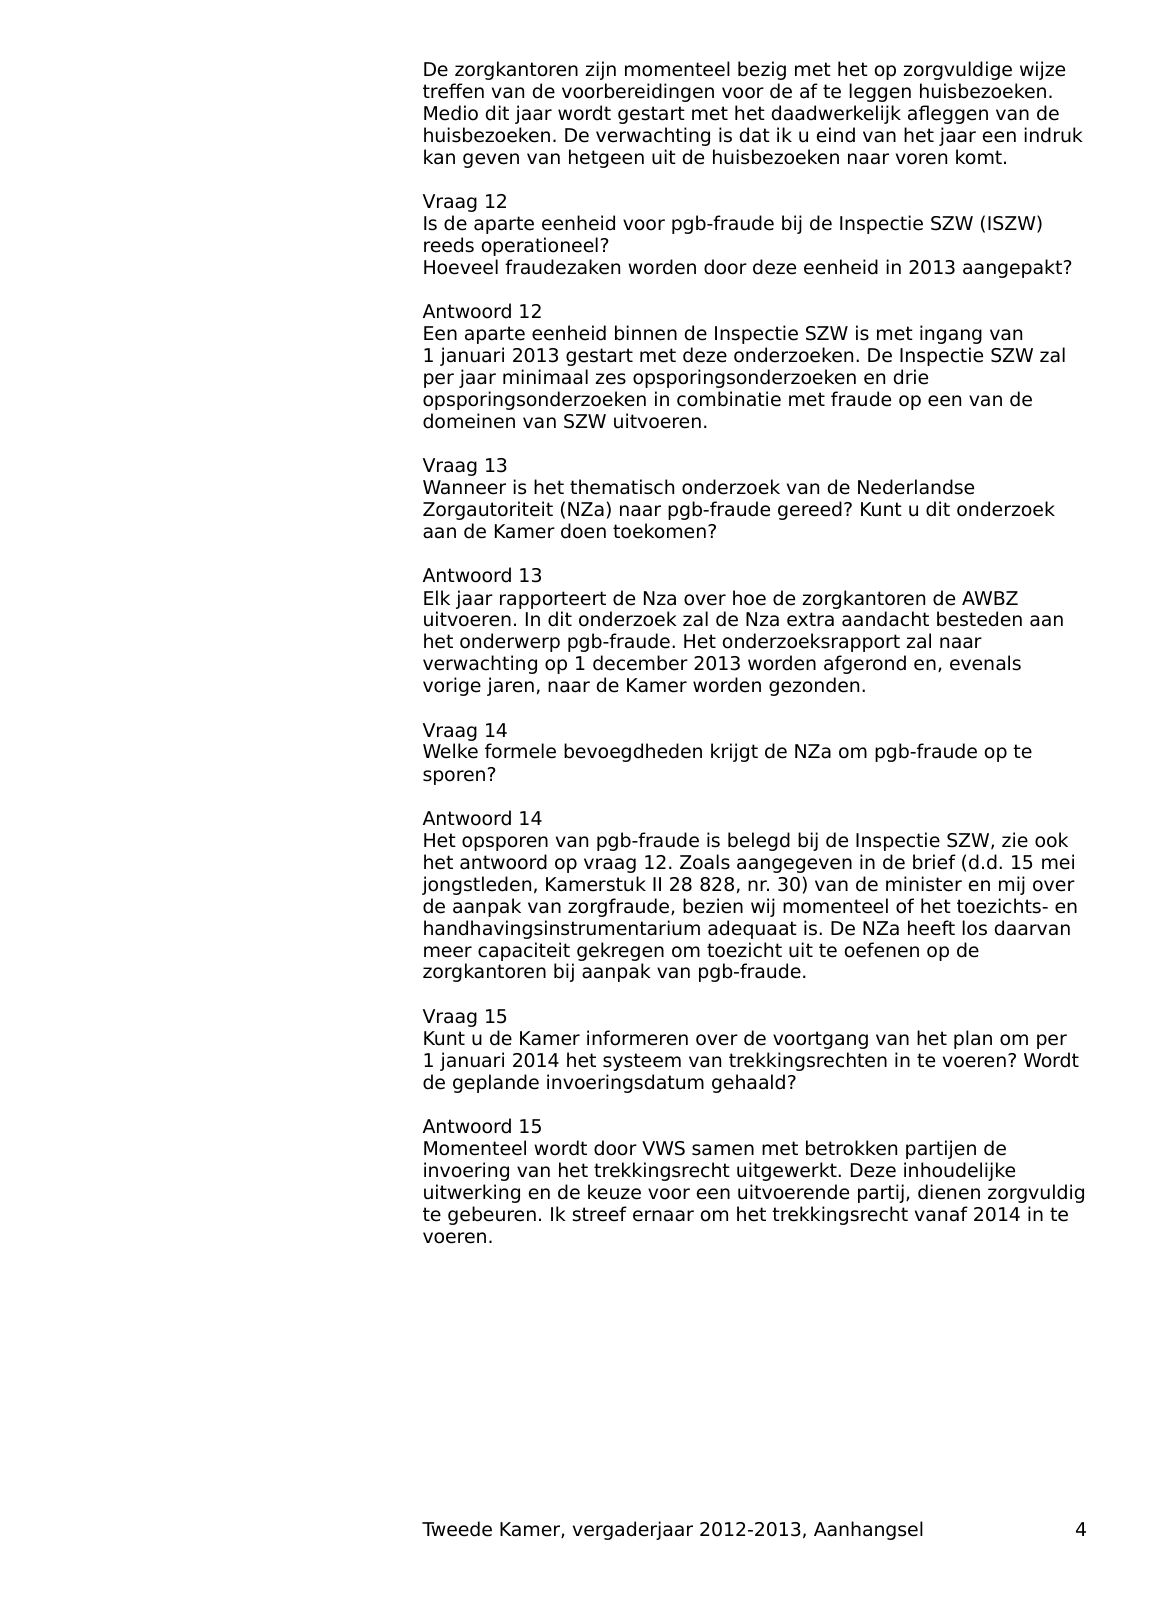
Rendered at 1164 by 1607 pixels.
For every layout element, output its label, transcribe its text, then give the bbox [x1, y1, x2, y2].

text Kunt u de Kamer informeren over de voortgang van het plan om per 1 januari 2014 het systeem van trekkingsrechten in te voeren? Wordt de geplande invoeringsdatum gehaald? [422, 1028, 1087, 1093]
text Vraag 13 [422, 455, 1087, 477]
text Antwoord 13 [422, 565, 1087, 587]
text Antwoord 15 [422, 1116, 1087, 1138]
text Vraag 15 [422, 1006, 1087, 1028]
text Welke formele bevoegdheden krijgt de NZa om pgb-fraude op te sporen? [422, 741, 1087, 785]
text Is de aparte eenheid voor pgb-fraude bij de Inspectie SZW (ISZW) reeds operationeel? [422, 213, 1087, 257]
text Vraag 14 [422, 719, 1087, 741]
text Elk jaar rapporteert de Nza over hoe de zorgkantoren de AWBZ uitvoeren. In dit onderzoek zal de Nza extra aandacht besteden aan het onderwerp pgb-fraude. Het onderzoeksrapport zal naar verwachting op 1 december 2013 worden afgerond en, evenals vorige jaren, naar de Kamer worden gezonden. [422, 587, 1087, 697]
text Momenteel wordt door VWS samen met betrokken partijen de invoering van het trekkingsrecht uitgewerkt. Deze inhoudelijke uitwerking en de keuze voor een uitvoerende partij, dienen zorgvuldig te gebeuren. Ik streef ernaar om het trekkingsrecht vanaf 2014 in te voeren. [422, 1138, 1087, 1248]
text Wanneer is het thematisch onderzoek van de Nederlandse Zorgautoriteit (NZa) naar pgb-fraude gereed? Kunt u dit onderzoek aan de Kamer doen toekomen? [422, 477, 1087, 543]
text Antwoord 12 [422, 301, 1087, 323]
text Vraag 12 [422, 191, 1087, 213]
text De zorgkantoren zijn momenteel bezig met het op zorgvuldige wijze treffen van de voorbereidingen voor de af te leggen huisbezoeken. Medio dit jaar wordt gestart met het daadwerkelijk afleggen van de huisbezoeken. De verwachting is dat ik u eind van het jaar een indruk kan geven van hetgeen uit de huisbezoeken naar voren komt. [422, 59, 1087, 169]
text Hoeveel fraudezaken worden door deze eenheid in 2013 aangepakt? [422, 257, 1087, 279]
text Het opsporen van pgb-fraude is belegd bij de Inspectie SZW, zie ook het antwoord op vraag 12. Zoals aangegeven in de brief (d.d. 15 mei jongstleden, Kamerstuk II 28 828, nr. 30) van de minister en mij over de aanpak van zorgfraude, bezien wij momenteel of het toezichts- en handhavingsinstrumentarium adequaat is. De NZa heeft los daarvan meer capaciteit gekregen om toezicht uit te oefenen op de zorgkantoren bij aanpak van pgb-fraude. [422, 829, 1087, 983]
text Antwoord 14 [422, 808, 1087, 829]
text Een aparte eenheid binnen de Inspectie SZW is met ingang van 1 januari 2013 gestart met deze onderzoeken. De Inspectie SZW zal per jaar minimaal zes opsporingsonderzoeken en drie opsporingsonderzoeken in combinatie met fraude op een van de domeinen van SZW uitvoeren. [422, 323, 1087, 433]
